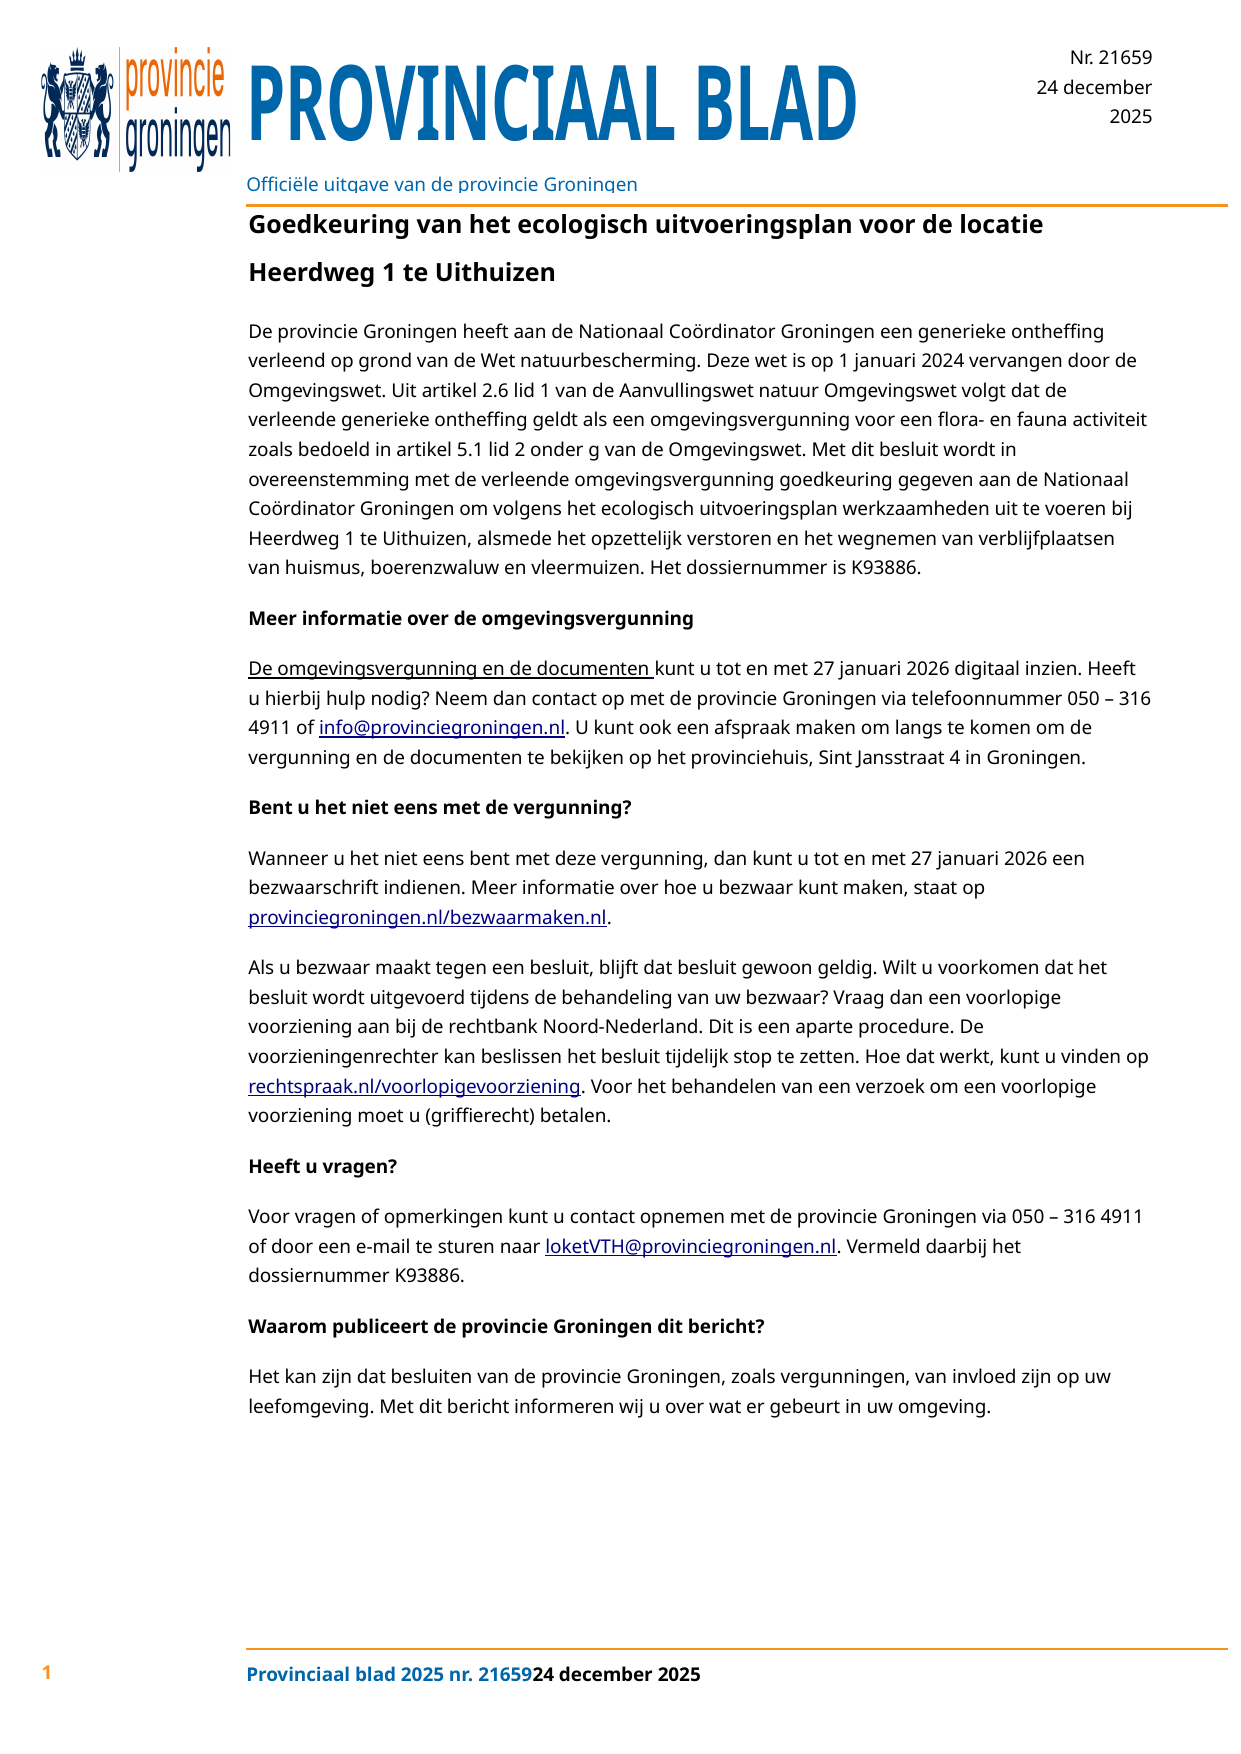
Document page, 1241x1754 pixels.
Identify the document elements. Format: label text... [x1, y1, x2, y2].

text De omgevingsvergunning en de documenten kunt u tot en met 27 januari 2026 digitaal inzien. Heeft u hierbij hulp nodig? Neem dan contact op met de provincie Groningen via telefoonnummer 050 – 316 4911 of info@provinciegroningen.nl. U kunt ook een afspraak maken om langs te komen om de vergunning en de documenten te bekijken op het provinciehuis, Sint Jansstraat 4 in Groningen. [248, 655, 1152, 770]
text Heeft u vragen? [248, 1153, 1152, 1179]
text Meer informatie over de omgevingsvergunning [248, 605, 1152, 631]
text Het kan zijn dat besluiten van de provincie Groningen, zoals vergunningen, van invloed zijn op uw leefomgeving. Met dit bericht informeren wij u over wat er gebeurt in uw omgeving. [248, 1363, 1152, 1419]
text Bent u het niet eens met de vergunning? [248, 794, 1152, 820]
text Als u bezwaar maakt tegen een besluit, blijft dat besluit gewoon geldig. Wilt u voorkomen dat het besluit wordt uitgevoerd tijdens de behandeling van uw bezwaar? Vraag dan een voorlopige voorziening aan bij de rechtbank Noord-Nederland. Dit is een aparte procedure. De voorzieningenrechter kan beslissen het besluit tijdelijk stop te zetten. Hoe dat werkt, kunt u vinden op rechtspraak.nl/voorlopigevoorziening. Voor het behandelen van een verzoek om een voorlopige voorziening moet u (griffierecht) betalen. [248, 954, 1152, 1128]
text Voor vragen of opmerkingen kunt u contact opnemen met de provincie Groningen via 050 – 316 4911 of door een e-mail te sturen naar loketVTH@provinciegroningen.nl. Vermeld daarbij het dossiernummer K93886. [248, 1203, 1152, 1288]
picture [41, 47, 231, 172]
text De provincie Groningen heeft aan de Nationaal Coördinator Groningen een generieke ontheffing verleend op grond van de Wet natuurbescherming. Deze wet is op 1 januari 2024 vervangen door de Omgevingswet. Uit artikel 2.6 lid 1 van de Aanvullingswet natuur Omgevingswet volgt dat de verleende generieke ontheffing geldt als een omgevingsvergunning voor een flora- en fauna activiteit zoals bedoeld in artikel 5.1 lid 2 onder g van de Omgevingswet. Met dit besluit wordt in overeenstemming met de verleende omgevingsvergunning goedkeuring gegeven aan de Nationaal Coördinator Groningen om volgens het ecologisch uitvoeringsplan werkzaamheden uit te voeren bij Heerdweg 1 te Uithuizen, alsmede het opzettelijk verstoren en het wegnemen van verblijfplaatsen van huismus, boerenzwaluw en vleermuizen. Het dossiernummer is K93886. [248, 318, 1152, 580]
text Waarom publiceert de provincie Groningen dit bericht? [248, 1313, 1152, 1339]
text Goedkeuring van het ecologisch uitvoeringsplan voor de locatie Heerdweg 1 te Uithuizen [248, 207, 1152, 288]
text Wanneer u het niet eens bent met deze vergunning, dan kunt u tot en met 27 januari 2026 een bezwaarschrift indienen. Meer informatie over hoe u bezwaar kunt maken, staat op provinciegroningen.nl/bezwaarmaken.nl. [248, 845, 1152, 930]
